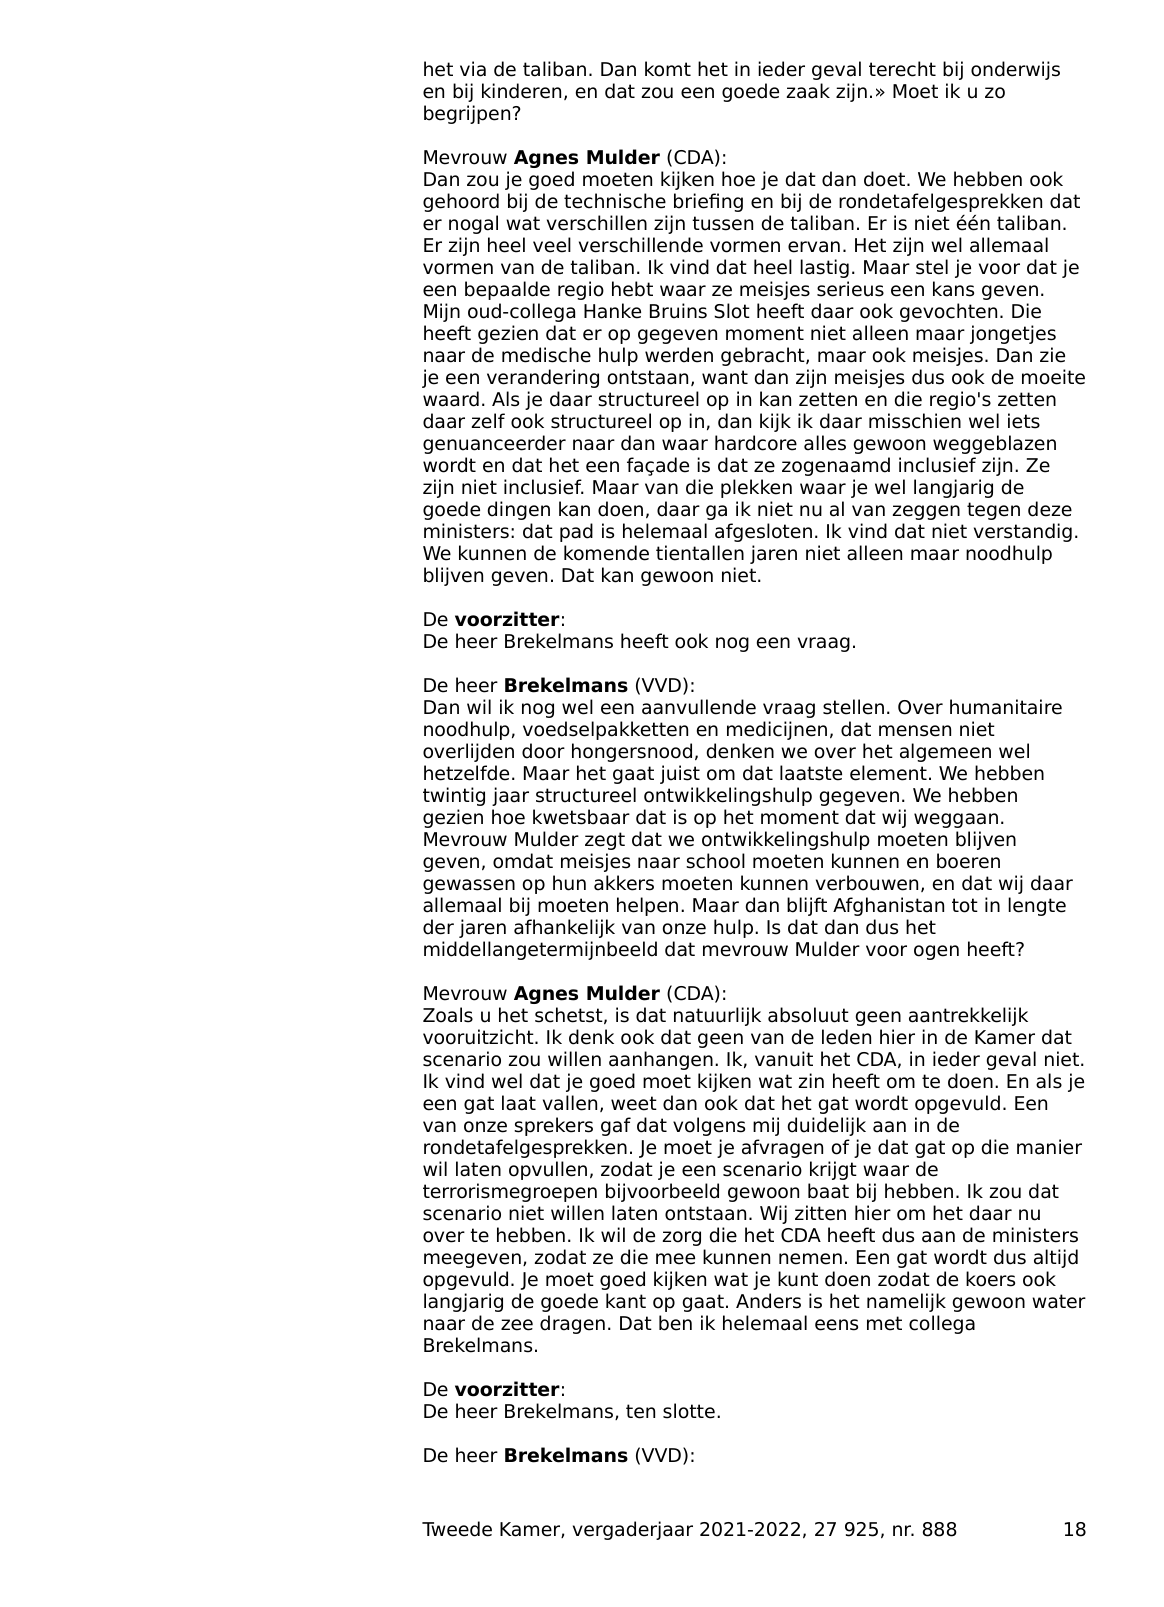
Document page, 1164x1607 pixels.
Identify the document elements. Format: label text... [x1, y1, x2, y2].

text De voorzitter: [422, 1379, 1087, 1401]
text het via de taliban. Dan komt het in ieder geval terecht bij onderwijs en bij kinderen, en dat zou een goede zaak zijn.» Moet ik u zo begrijpen? [422, 59, 1087, 125]
text De heer Brekelmans (VVD): [422, 675, 1087, 697]
text Zoals u het schetst, is dat natuurlijk absoluut geen aantrekkelijk vooruitzicht. Ik denk ook dat geen van de leden hier in de Kamer dat scenario zou willen aanhangen. Ik, vanuit het CDA, in ieder geval niet. Ik vind wel dat je goed moet kijken wat zin heeft om te doen. En als je een gat laat vallen, weet dan ook dat het gat wordt opgevuld. Een van onze sprekers gaf dat volgens mij duidelijk aan in de rondetafelgesprekken. Je moet je afvragen of je dat gat op die manier wil laten opvullen, zodat je een scenario krijgt waar de terrorismegroepen bijvoorbeeld gewoon baat bij hebben. Ik zou dat scenario niet willen laten ontstaan. Wij zitten hier om het daar nu over te hebben. Ik wil de zorg die het CDA heeft dus aan de ministers meegeven, zodat ze die mee kunnen nemen. Een gat wordt dus altijd opgevuld. Je moet goed kijken wat je kunt doen zodat de koers ook langjarig de goede kant op gaat. Anders is het namelijk gewoon water naar de zee dragen. Dat ben ik helemaal eens met collega Brekelmans. [422, 1005, 1087, 1357]
text De heer Brekelmans (VVD): [422, 1445, 1087, 1467]
text De heer Brekelmans heeft ook nog een vraag. [422, 631, 1087, 653]
text Mevrouw Agnes Mulder (CDA): [422, 983, 1087, 1005]
text Dan zou je goed moeten kijken hoe je dat dan doet. We hebben ook gehoord bij de technische briefing en bij de rondetafelgesprekken dat er nogal wat verschillen zijn tussen de taliban. Er is niet één taliban. Er zijn heel veel verschillende vormen ervan. Het zijn wel allemaal vormen van de taliban. Ik vind dat heel lastig. Maar stel je voor dat je een bepaalde regio hebt waar ze meisjes serieus een kans geven. Mijn oud-collega Hanke Bruins Slot heeft daar ook gevochten. Die heeft gezien dat er op gegeven moment niet alleen maar jongetjes naar de medische hulp werden gebracht, maar ook meisjes. Dan zie je een verandering ontstaan, want dan zijn meisjes dus ook de moeite waard. Als je daar structureel op in kan zetten en die regio's zetten daar zelf ook structureel op in, dan kijk ik daar misschien wel iets genuanceerder naar dan waar hardcore alles gewoon weggeblazen wordt en dat het een façade is dat ze zogenaamd inclusief zijn. Ze zijn niet inclusief. Maar van die plekken waar je wel langjarig de goede dingen kan doen, daar ga ik niet nu al van zeggen tegen deze ministers: dat pad is helemaal afgesloten. Ik vind dat niet verstandig. We kunnen de komende tientallen jaren niet alleen maar noodhulp blijven geven. Dat kan gewoon niet. [422, 169, 1087, 587]
text Dan wil ik nog wel een aanvullende vraag stellen. Over humanitaire noodhulp, voedselpakketten en medicijnen, dat mensen niet overlijden door hongersnood, denken we over het algemeen wel hetzelfde. Maar het gaat juist om dat laatste element. We hebben twintig jaar structureel ontwikkelingshulp gegeven. We hebben gezien hoe kwetsbaar dat is op het moment dat wij weggaan. Mevrouw Mulder zegt dat we ontwikkelingshulp moeten blijven geven, omdat meisjes naar school moeten kunnen en boeren gewassen op hun akkers moeten kunnen verbouwen, en dat wij daar allemaal bij moeten helpen. Maar dan blijft Afghanistan tot in lengte der jaren afhankelijk van onze hulp. Is dat dan dus het middellangetermijnbeeld dat mevrouw Mulder voor ogen heeft? [422, 697, 1087, 961]
text Mevrouw Agnes Mulder (CDA): [422, 147, 1087, 169]
text De heer Brekelmans, ten slotte. [422, 1401, 1087, 1423]
text De voorzitter: [422, 609, 1087, 631]
